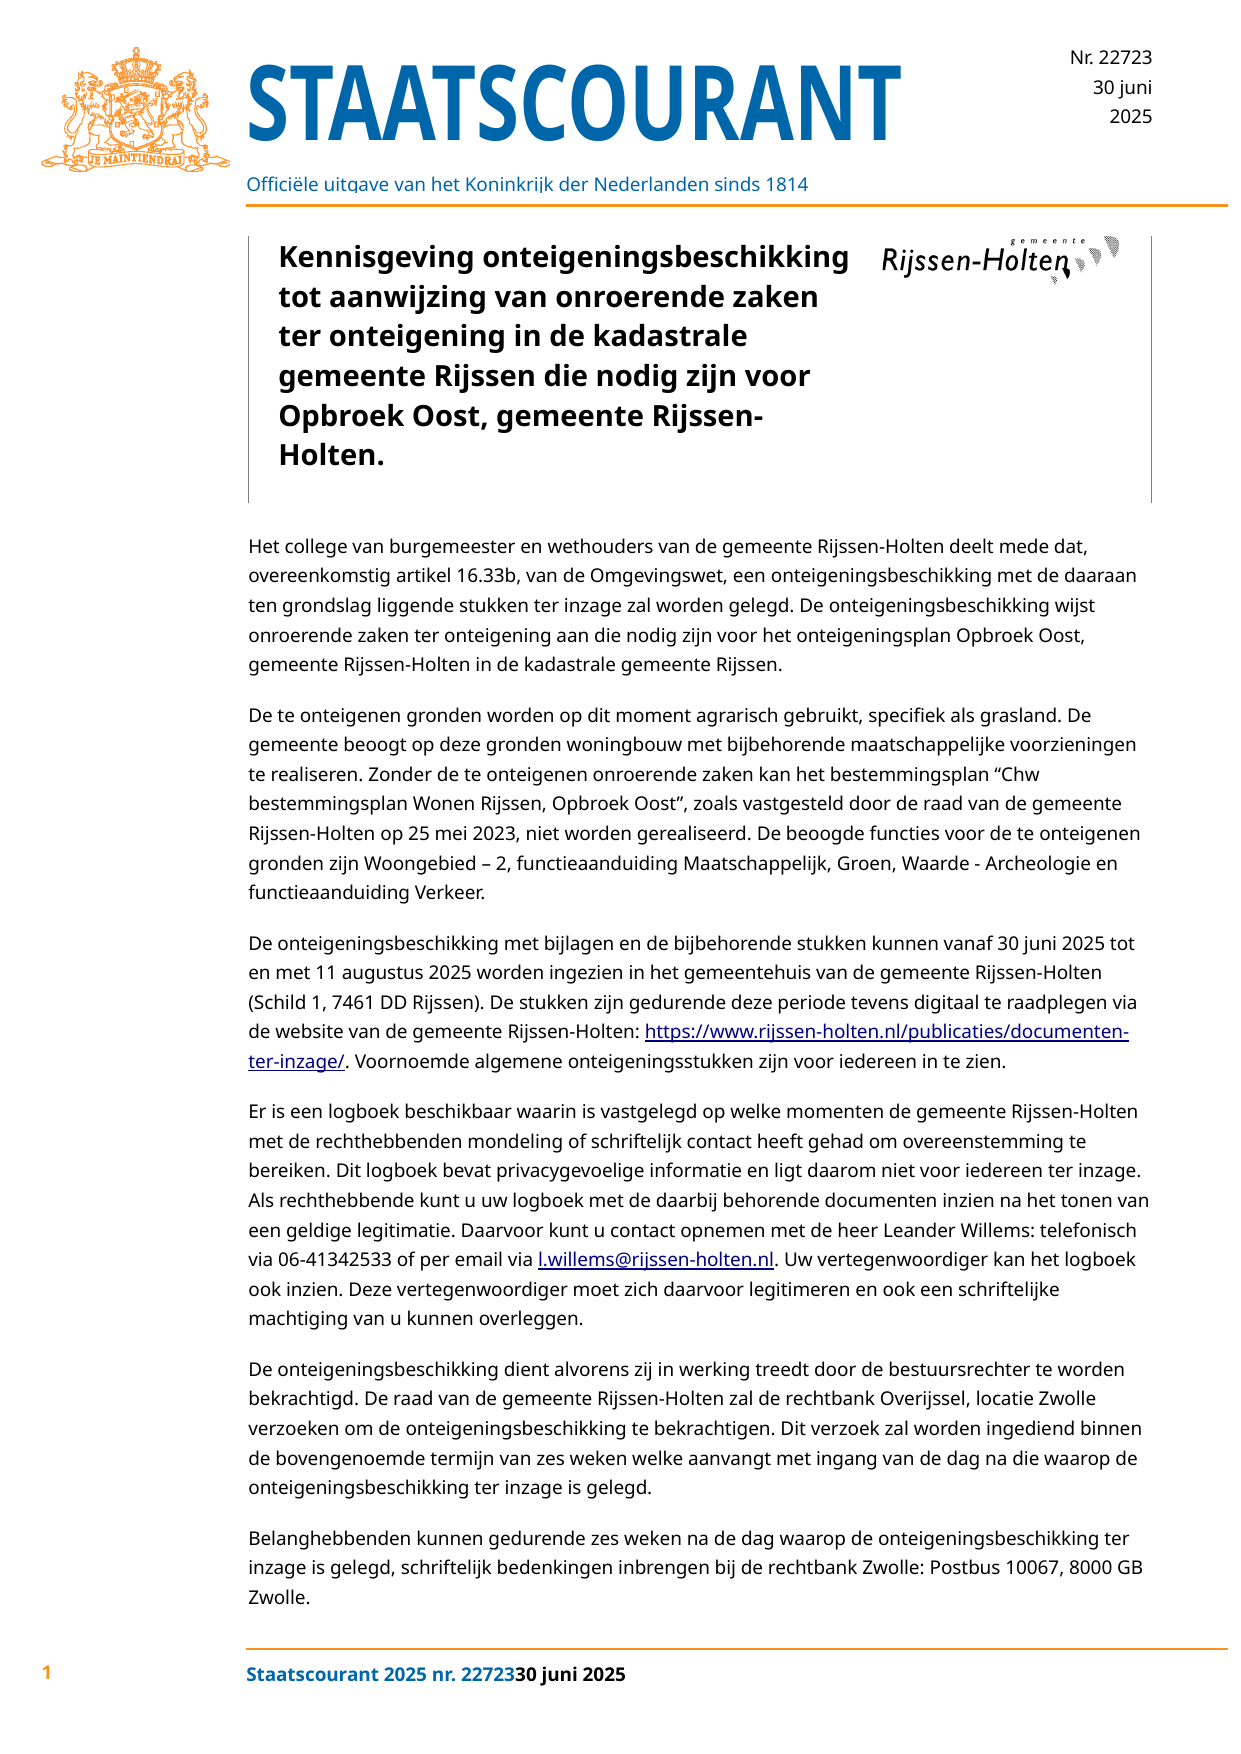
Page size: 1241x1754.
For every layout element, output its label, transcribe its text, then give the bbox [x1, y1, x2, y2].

text Er is een logboek beschikbaar waarin is vastgelegd op welke momenten de gemeente Rijssen-Holten met de rechthebbenden mondeling of schriftelijk contact heeft gehad om overeenstemming te bereiken. Dit logboek bevat privacygevoelige informatie en ligt daarom niet voor iedereen ter inzage. Als rechthebbende kunt u uw logboek met de daarbij behorende documenten inzien na het tonen van een geldige legitimatie. Daarvoor kunt u contact opnemen met de heer Leander Willems: telefonisch via 06-41342533 of per email via l.willems@rijssen-holten.nl. Uw vertegenwoordiger kan het logboek ook inzien. Deze vertegenwoordiger moet zich daarvoor legitimeren en ook een schriftelijke machtiging van u kunnen overleggen. [248, 1098, 1152, 1331]
text De te onteigenen gronden worden op dit moment agrarisch gebruikt, specifiek als grasland. De gemeente beoogt op deze gronden woningbouw met bijbehorende maatschappelijke voorzieningen te realiseren. Zonder de te onteigenen onroerende zaken kan het bestemmingsplan “Chw bestemmingsplan Wonen Rijssen, Opbroek Oost”, zoals vastgesteld door de raad van de gemeente Rijssen-Holten op 25 mei 2023, niet worden gerealiseerd. De beoogde functies voor de te onteigenen gronden zijn Woongebied – 2, functieaanduiding Maatschappelijk, Groen, Waarde - Archeologie en functieaanduiding Verkeer. [248, 702, 1152, 905]
table_header Kennisgeving onteigeningsbeschikking tot aanwijzing van onroerende zaken ter onteigening in de kadastrale gemeente Rijssen die nodig zijn voor Opbroek Oost, gemeente Rijssen-Holten. [249, 236, 850, 503]
text De onteigeningsbeschikking dient alvorens zij in werking treedt door de bestuursrechter te worden bekrachtigd. De raad van de gemeente Rijssen-Holten zal de rechtbank Overijssel, locatie Zwolle verzoeken om de onteigeningsbeschikking te bekrachtigen. Dit verzoek zal worden ingediend binnen de bovengenoemde termijn van zes weken welke aanvangt met ingang van de dag na die waarop de onteigeningsbeschikking ter inzage is gelegd. [248, 1356, 1152, 1500]
picture [41, 47, 231, 172]
text De onteigeningsbeschikking met bijlagen en de bijbehorende stukken kunnen vanaf 30 juni 2025 tot en met 11 augustus 2025 worden ingezien in het gemeentehuis van de gemeente Rijssen-Holten (Schild 1, 7461 DD Rijssen). De stukken zijn gedurende deze periode tevens digitaal te raadplegen via de website van de gemeente Rijssen-Holten: https://www.rijssen-holten.nl/publicaties/documenten-ter-inzage/. Voornoemde algemene onteigeningsstukken zijn voor iedereen in te zien. [248, 930, 1152, 1074]
text Het college van burgemeester en wethouders van de gemeente Rijssen-Holten deelt mede dat, overeenkomstig artikel 16.33b, van de Omgevingswet, een onteigeningsbeschikking met de daaraan ten grondslag liggende stukken ter inzage zal worden gelegd. De onteigeningsbeschikking wijst onroerende zaken ter onteigening aan die nodig zijn voor het onteigeningsplan Opbroek Oost, gemeente Rijssen-Holten in de kadastrale gemeente Rijssen. [248, 533, 1152, 677]
picture [882, 236, 1119, 285]
text Belanghebbenden kunnen gedurende zes weken na de dag waarop de onteigeningsbeschikking ter inzage is gelegd, schriftelijk bedenkingen inbrengen bij de rechtbank Zwolle: Postbus 10067, 8000 GB Zwolle. [248, 1525, 1152, 1609]
table_header [850, 236, 1151, 503]
